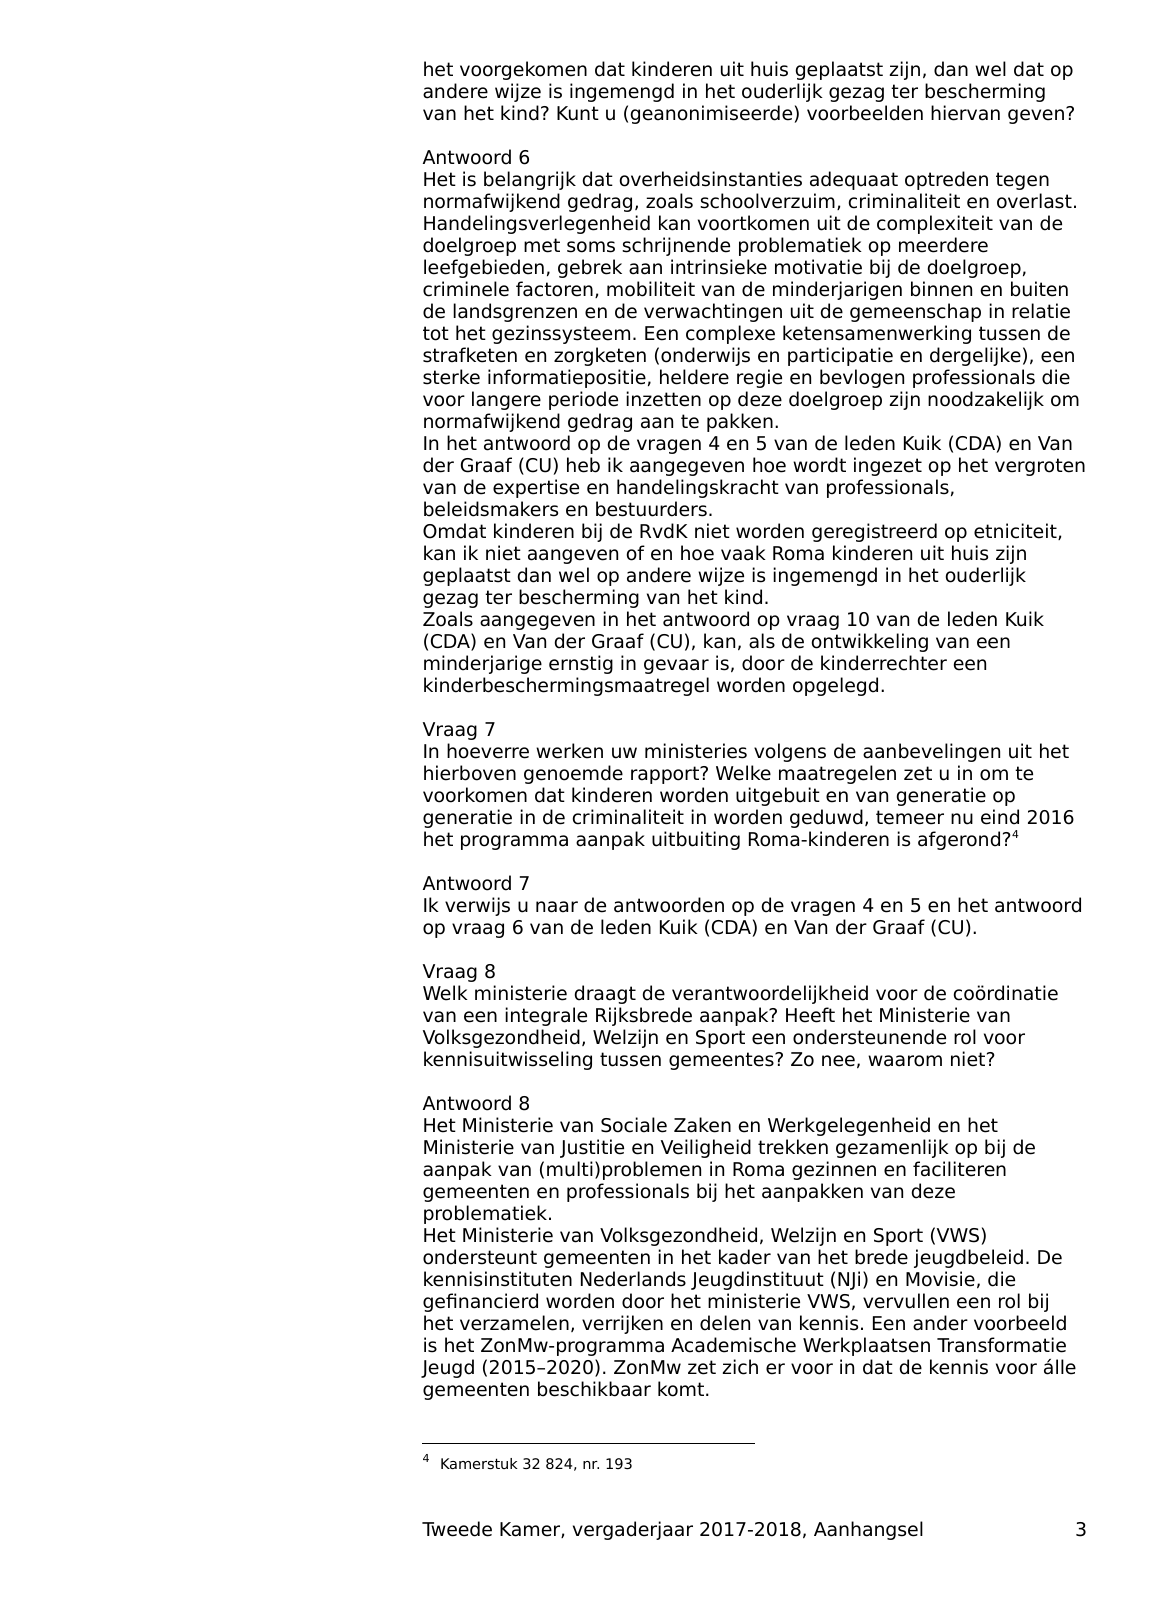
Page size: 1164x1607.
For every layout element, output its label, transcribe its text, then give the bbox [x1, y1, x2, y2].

text Vraag 8 [422, 961, 1087, 983]
text Omdat kinderen bij de RvdK niet worden geregistreerd op etniciteit, kan ik niet aangeven of en hoe vaak Roma kinderen uit huis zijn geplaatst dan wel op andere wijze is ingemengd in het ouderlijk gezag ter bescherming van het kind. [422, 521, 1087, 609]
text Antwoord 6 [422, 147, 1087, 169]
text In hoeverre werken uw ministeries volgens de aanbevelingen uit het hierboven genoemde rapport? Welke maatregelen zet u in om te voorkomen dat kinderen worden uitgebuit en van generatie op generatie in de criminaliteit in worden geduwd, temeer nu eind 2016 het programma aanpak uitbuiting Roma-kinderen is afgerond? [422, 741, 1087, 851]
text het voorgekomen dat kinderen uit huis geplaatst zijn, dan wel dat op andere wijze is ingemengd in het ouderlijk gezag ter bescherming van het kind? Kunt u (geanonimiseerde) voorbeelden hiervan geven? [422, 59, 1087, 125]
text Het is belangrijk dat overheidsinstanties adequaat optreden tegen normafwijkend gedrag, zoals schoolverzuim, criminaliteit en overlast. Handelingsverlegenheid kan voortkomen uit de complexiteit van de doelgroep met soms schrijnende problematiek op meerdere leefgebieden, gebrek aan intrinsieke motivatie bij de doelgroep, criminele factoren, mobiliteit van de minderjarigen binnen en buiten de landsgrenzen en de verwachtingen uit de gemeenschap in relatie tot het gezinssysteem. Een complexe ketensamenwerking tussen de strafketen en zorgketen (onderwijs en participatie en dergelijke), een sterke informatiepositie, heldere regie en bevlogen professionals die voor langere periode inzetten op deze doelgroep zijn noodzakelijk om normafwijkend gedrag aan te pakken. [422, 169, 1087, 433]
text Kamerstuk 32 824, nr. 193 [422, 1452, 1087, 1474]
text Ik verwijs u naar de antwoorden op de vragen 4 en 5 en het antwoord op vraag 6 van de leden Kuik (CDA) en Van der Graaf (CU). [422, 895, 1087, 939]
text Vraag 7 [422, 719, 1087, 741]
text Het Ministerie van Volksgezondheid, Welzijn en Sport (VWS) ondersteunt gemeenten in het kader van het brede jeugdbeleid. De kennisinstituten Nederlands Jeugdinstituut (NJi) en Movisie, die gefinancierd worden door het ministerie VWS, vervullen een rol bij het verzamelen, verrijken en delen van kennis. Een ander voorbeeld is het ZonMw-programma Academische Werkplaatsen Transformatie Jeugd (2015–2020). ZonMw zet zich er voor in dat de kennis voor álle gemeenten beschikbaar komt. [422, 1225, 1087, 1401]
text Antwoord 8 [422, 1093, 1087, 1115]
text Zoals aangegeven in het antwoord op vraag 10 van de leden Kuik (CDA) en Van der Graaf (CU), kan, als de ontwikkeling van een minderjarige ernstig in gevaar is, door de kinderrechter een kinderbeschermingsmaatregel worden opgelegd. [422, 609, 1087, 697]
text Het Ministerie van Sociale Zaken en Werkgelegenheid en het Ministerie van Justitie en Veiligheid trekken gezamenlijk op bij de aanpak van (multi)problemen in Roma gezinnen en faciliteren gemeenten en professionals bij het aanpakken van deze problematiek. [422, 1115, 1087, 1225]
text Welk ministerie draagt de verantwoordelijkheid voor de coördinatie van een integrale Rijksbrede aanpak? Heeft het Ministerie van Volksgezondheid, Welzijn en Sport een ondersteunende rol voor kennisuitwisseling tussen gemeentes? Zo nee, waarom niet? [422, 983, 1087, 1071]
text In het antwoord op de vragen 4 en 5 van de leden Kuik (CDA) en Van der Graaf (CU) heb ik aangegeven hoe wordt ingezet op het vergroten van de expertise en handelingskracht van professionals, beleidsmakers en bestuurders. [422, 433, 1087, 521]
text Antwoord 7 [422, 873, 1087, 895]
